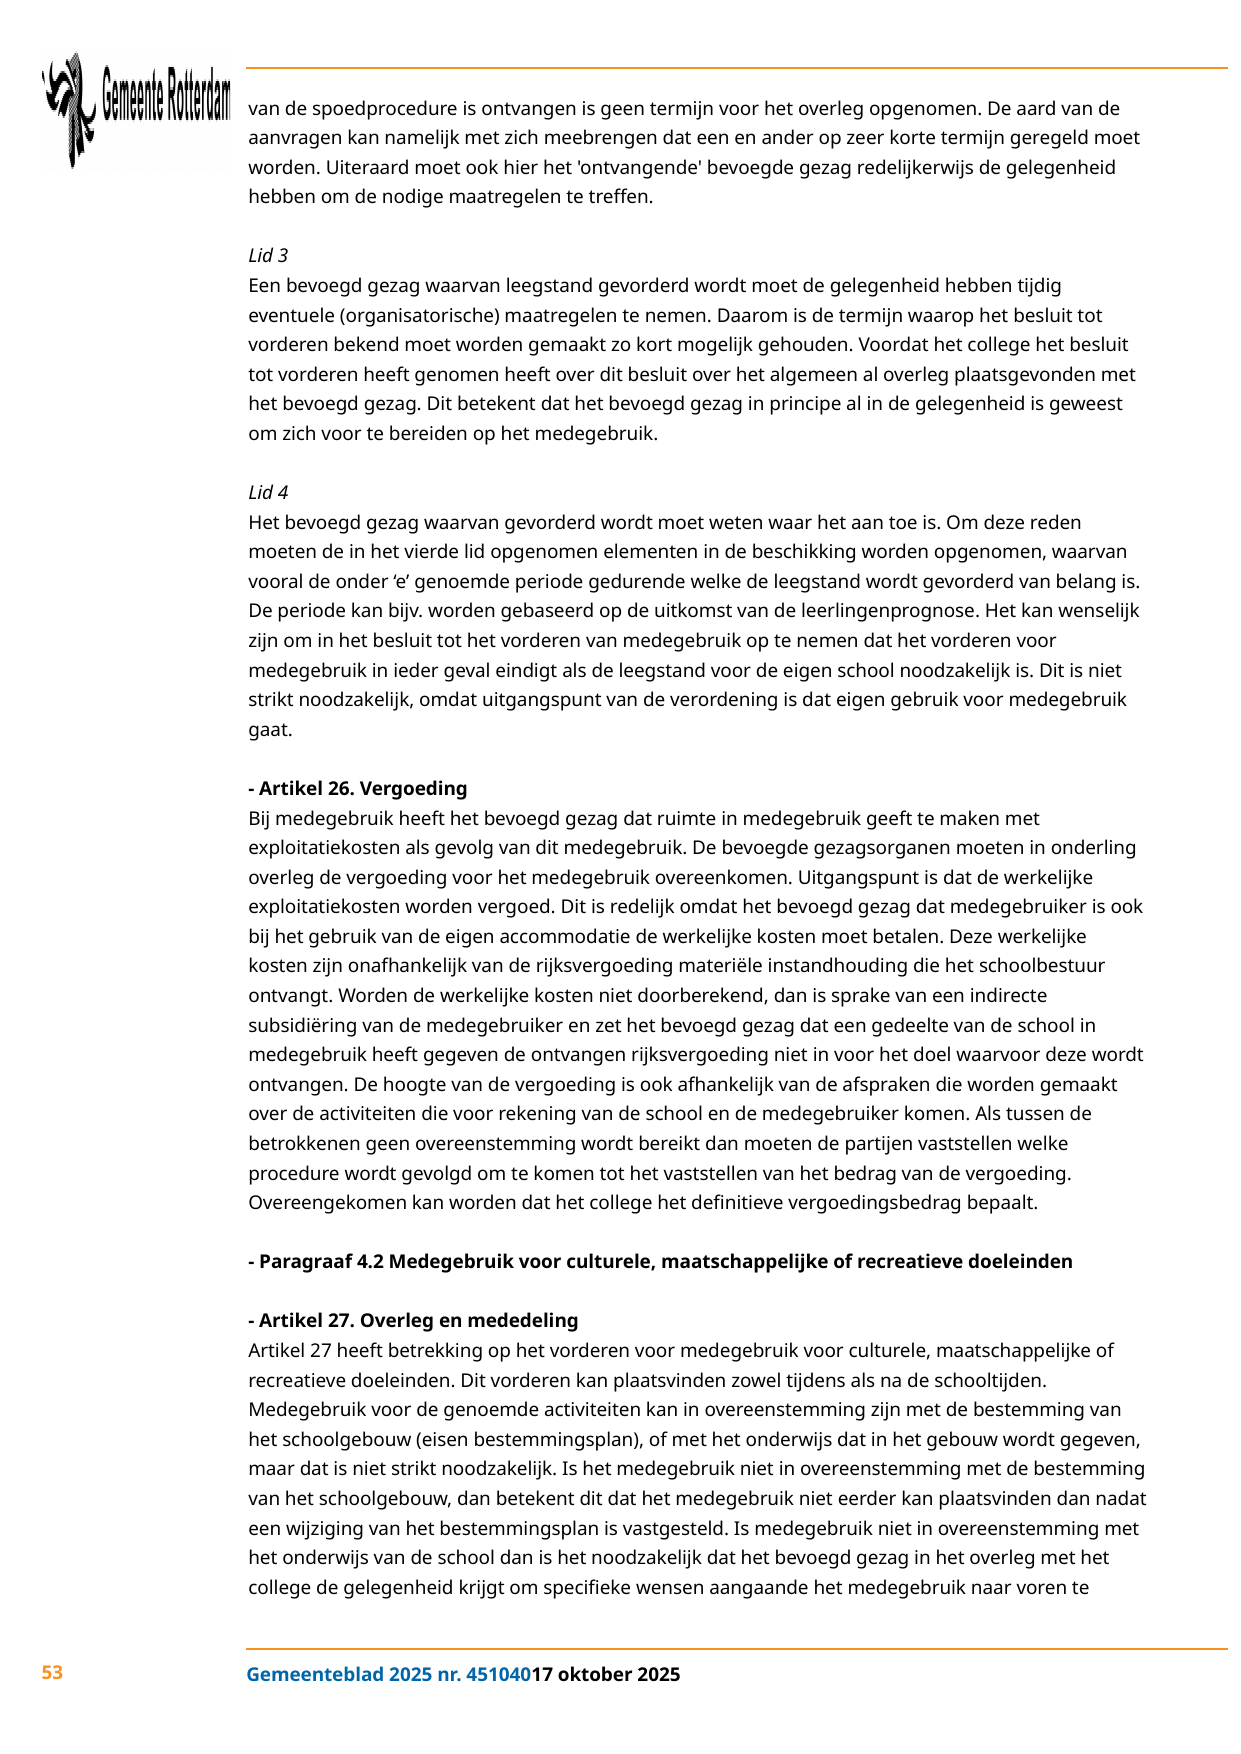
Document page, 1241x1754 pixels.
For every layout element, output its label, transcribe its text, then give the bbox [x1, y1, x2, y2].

text Bij medegebruik heeft het bevoegd gezag dat ruimte in medegebruik geeft te maken met exploitatiekosten als gevolg van dit medegebruik. De bevoegde gezagsorganen moeten in onderling overleg de vergoeding voor het medegebruik overeenkomen. Uitgangspunt is dat de werkelijke exploitatiekosten worden vergoed. Dit is redelijk omdat het bevoegd gezag dat medegebruiker is ook bij het gebruik van de eigen accommodatie de werkelijke kosten moet betalen. Deze werkelijke kosten zijn onafhankelijk van de rijksvergoeding materiële instandhouding die het schoolbestuur ontvangt. Worden de werkelijke kosten niet doorberekend, dan is sprake van een indirecte subsidiëring van de medegebruiker en zet het bevoegd gezag dat een gedeelte van de school in medegebruik heeft gegeven de ontvangen rijksvergoeding niet in voor het doel waarvoor deze wordt ontvangen. De hoogte van de vergoeding is ook afhankelijk van de afspraken die worden gemaakt over de activiteiten die voor rekening van de school en de medegebruiker komen. Als tussen de betrokkenen geen overeenstemming wordt bereikt dan moeten de partijen vaststellen welke procedure wordt gevolgd om te komen tot het vaststellen van het bedrag van de vergoeding. Overeengekomen kan worden dat het college het definitieve vergoedingsbedrag bepaalt. [248, 805, 1152, 1215]
text - Paragraaf 4.2 Medegebruik voor culturele, maatschappelijke of recreatieve doeleinden [248, 1248, 1152, 1274]
text Lid 4 [248, 479, 1152, 505]
text Lid 3 [248, 243, 1152, 268]
text - Artikel 27. Overleg en mededeling [248, 1308, 1152, 1333]
text - Artikel 26. Vergoeding [248, 775, 1152, 801]
text Artikel 27 heeft betrekking op het vorderen voor medegebruik voor culturele, maatschappelijke of recreatieve doeleinden. Dit vorderen kan plaatsvinden zowel tijdens als na de schooltijden. Medegebruik voor de genoemde activiteiten kan in overeenstemming zijn met de bestemming van het schoolgebouw (eisen bestemmingsplan), of met het onderwijs dat in het gebouw wordt gegeven, maar dat is niet strikt noodzakelijk. Is het medegebruik niet in overeenstemming met de bestemming van het schoolgebouw, dan betekent dit dat het medegebruik niet eerder kan plaatsvinden dan nadat een wijziging van het bestemmingsplan is vastgesteld. Is medegebruik niet in overeenstemming met het onderwijs van de school dan is het noodzakelijk dat het bevoegd gezag in het overleg met het college de gelegenheid krijgt om specifieke wensen aangaande het medegebruik naar voren te [248, 1337, 1152, 1600]
picture [41, 47, 231, 172]
text Het bevoegd gezag waarvan gevorderd wordt moet weten waar het aan toe is. Om deze reden moeten de in het vierde lid opgenomen elementen in de beschikking worden opgenomen, waarvan vooral de onder ‘e’ genoemde periode gedurende welke de leegstand wordt gevorderd van belang is. De periode kan bijv. worden gebaseerd op de uitkomst van de leerlingenprognose. Het kan wenselijk zijn om in het besluit tot het vorderen van medegebruik op te nemen dat het vorderen voor medegebruik in ieder geval eindigt als de leegstand voor de eigen school noodzakelijk is. Dit is niet strikt noodzakelijk, omdat uitgangspunt van de verordening is dat eigen gebruik voor medegebruik gaat. [248, 509, 1152, 742]
text van de spoedprocedure is ontvangen is geen termijn voor het overleg opgenomen. De aard van de aanvragen kan namelijk met zich meebrengen dat een en ander op zeer korte termijn geregeld moet worden. Uiteraard moet ook hier het 'ontvangende' bevoegde gezag redelijkerwijs de gelegenheid hebben om de nodige maatregelen te treffen. [248, 95, 1152, 209]
text Een bevoegd gezag waarvan leegstand gevorderd wordt moet de gelegenheid hebben tijdig eventuele (organisatorische) maatregelen te nemen. Daarom is de termijn waarop het besluit tot vorderen bekend moet worden gemaakt zo kort mogelijk gehouden. Voordat het college het besluit tot vorderen heeft genomen heeft over dit besluit over het algemeen al overleg plaatsgevonden met het bevoegd gezag. Dit betekent dat het bevoegd gezag in principe al in de gelegenheid is geweest om zich voor te bereiden op het medegebruik. [248, 272, 1152, 446]
